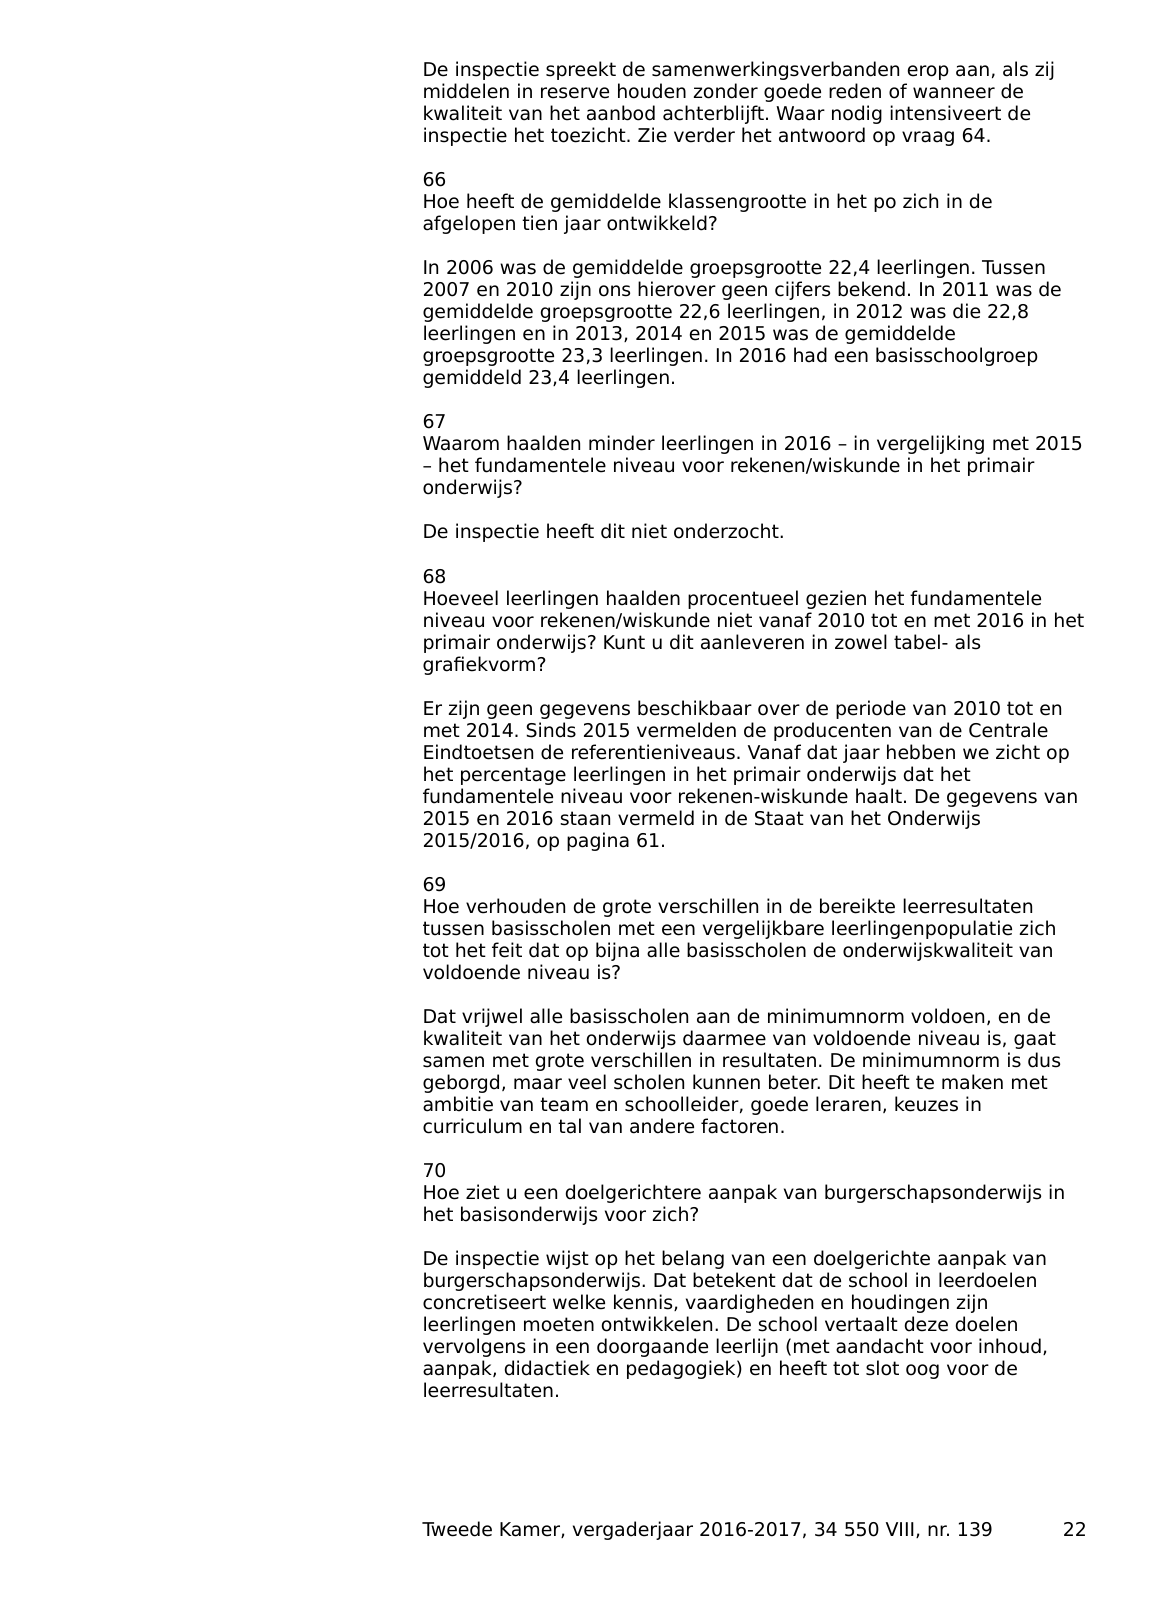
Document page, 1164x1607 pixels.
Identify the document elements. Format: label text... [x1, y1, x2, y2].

text Er zijn geen gegevens beschikbaar over de periode van 2010 tot en met 2014. Sinds 2015 vermelden de producenten van de Centrale Eindtoetsen de referentieniveaus. Vanaf dat jaar hebben we zicht op het percentage leerlingen in het primair onderwijs dat het fundamentele niveau voor rekenen-wiskunde haalt. De gegevens van 2015 en 2016 staan vermeld in de Staat van het Onderwijs 2015/2016, op pagina 61. [422, 698, 1087, 852]
text Hoe ziet u een doelgerichtere aanpak van burgerschapsonderwijs in het basisonderwijs voor zich? [422, 1182, 1087, 1226]
text 70 [422, 1160, 1087, 1182]
text 69 [422, 874, 1087, 896]
text Dat vrijwel alle basisscholen aan de minimumnorm voldoen, en de kwaliteit van het onderwijs daarmee van voldoende niveau is, gaat samen met grote verschillen in resultaten. De minimumnorm is dus geborgd, maar veel scholen kunnen beter. Dit heeft te maken met ambitie van team en schoolleider, goede leraren, keuzes in curriculum en tal van andere factoren. [422, 1006, 1087, 1138]
text 68 [422, 566, 1087, 588]
text De inspectie heeft dit niet onderzocht. [422, 521, 1087, 543]
text De inspectie wijst op het belang van een doelgerichte aanpak van burgerschapsonderwijs. Dat betekent dat de school in leerdoelen concretiseert welke kennis, vaardigheden en houdingen zijn leerlingen moeten ontwikkelen. De school vertaalt deze doelen vervolgens in een doorgaande leerlijn (met aandacht voor inhoud, aanpak, didactiek en pedagogiek) en heeft tot slot oog voor de leerresultaten. [422, 1248, 1087, 1402]
text In 2006 was de gemiddelde groepsgrootte 22,4 leerlingen. Tussen 2007 en 2010 zijn ons hierover geen cijfers bekend. In 2011 was de gemiddelde groepsgrootte 22,6 leerlingen, in 2012 was die 22,8 leerlingen en in 2013, 2014 en 2015 was de gemiddelde groepsgrootte 23,3 leerlingen. In 2016 had een basisschoolgroep gemiddeld 23,4 leerlingen. [422, 257, 1087, 389]
text Hoeveel leerlingen haalden procentueel gezien het fundamentele niveau voor rekenen/wiskunde niet vanaf 2010 tot en met 2016 in het primair onderwijs? Kunt u dit aanleveren in zowel tabel- als grafiekvorm? [422, 588, 1087, 676]
text 66 [422, 169, 1087, 191]
text De inspectie spreekt de samenwerkingsverbanden erop aan, als zij middelen in reserve houden zonder goede reden of wanneer de kwaliteit van het aanbod achterblijft. Waar nodig intensiveert de inspectie het toezicht. Zie verder het antwoord op vraag 64. [422, 59, 1087, 147]
text Waarom haalden minder leerlingen in 2016 – in vergelijking met 2015 – het fundamentele niveau voor rekenen/wiskunde in het primair onderwijs? [422, 433, 1087, 499]
text 67 [422, 411, 1087, 433]
text Hoe heeft de gemiddelde klassengrootte in het po zich in de afgelopen tien jaar ontwikkeld? [422, 191, 1087, 235]
text Hoe verhouden de grote verschillen in de bereikte leerresultaten tussen basisscholen met een vergelijkbare leerlingenpopulatie zich tot het feit dat op bijna alle basisscholen de onderwijskwaliteit van voldoende niveau is? [422, 896, 1087, 984]
